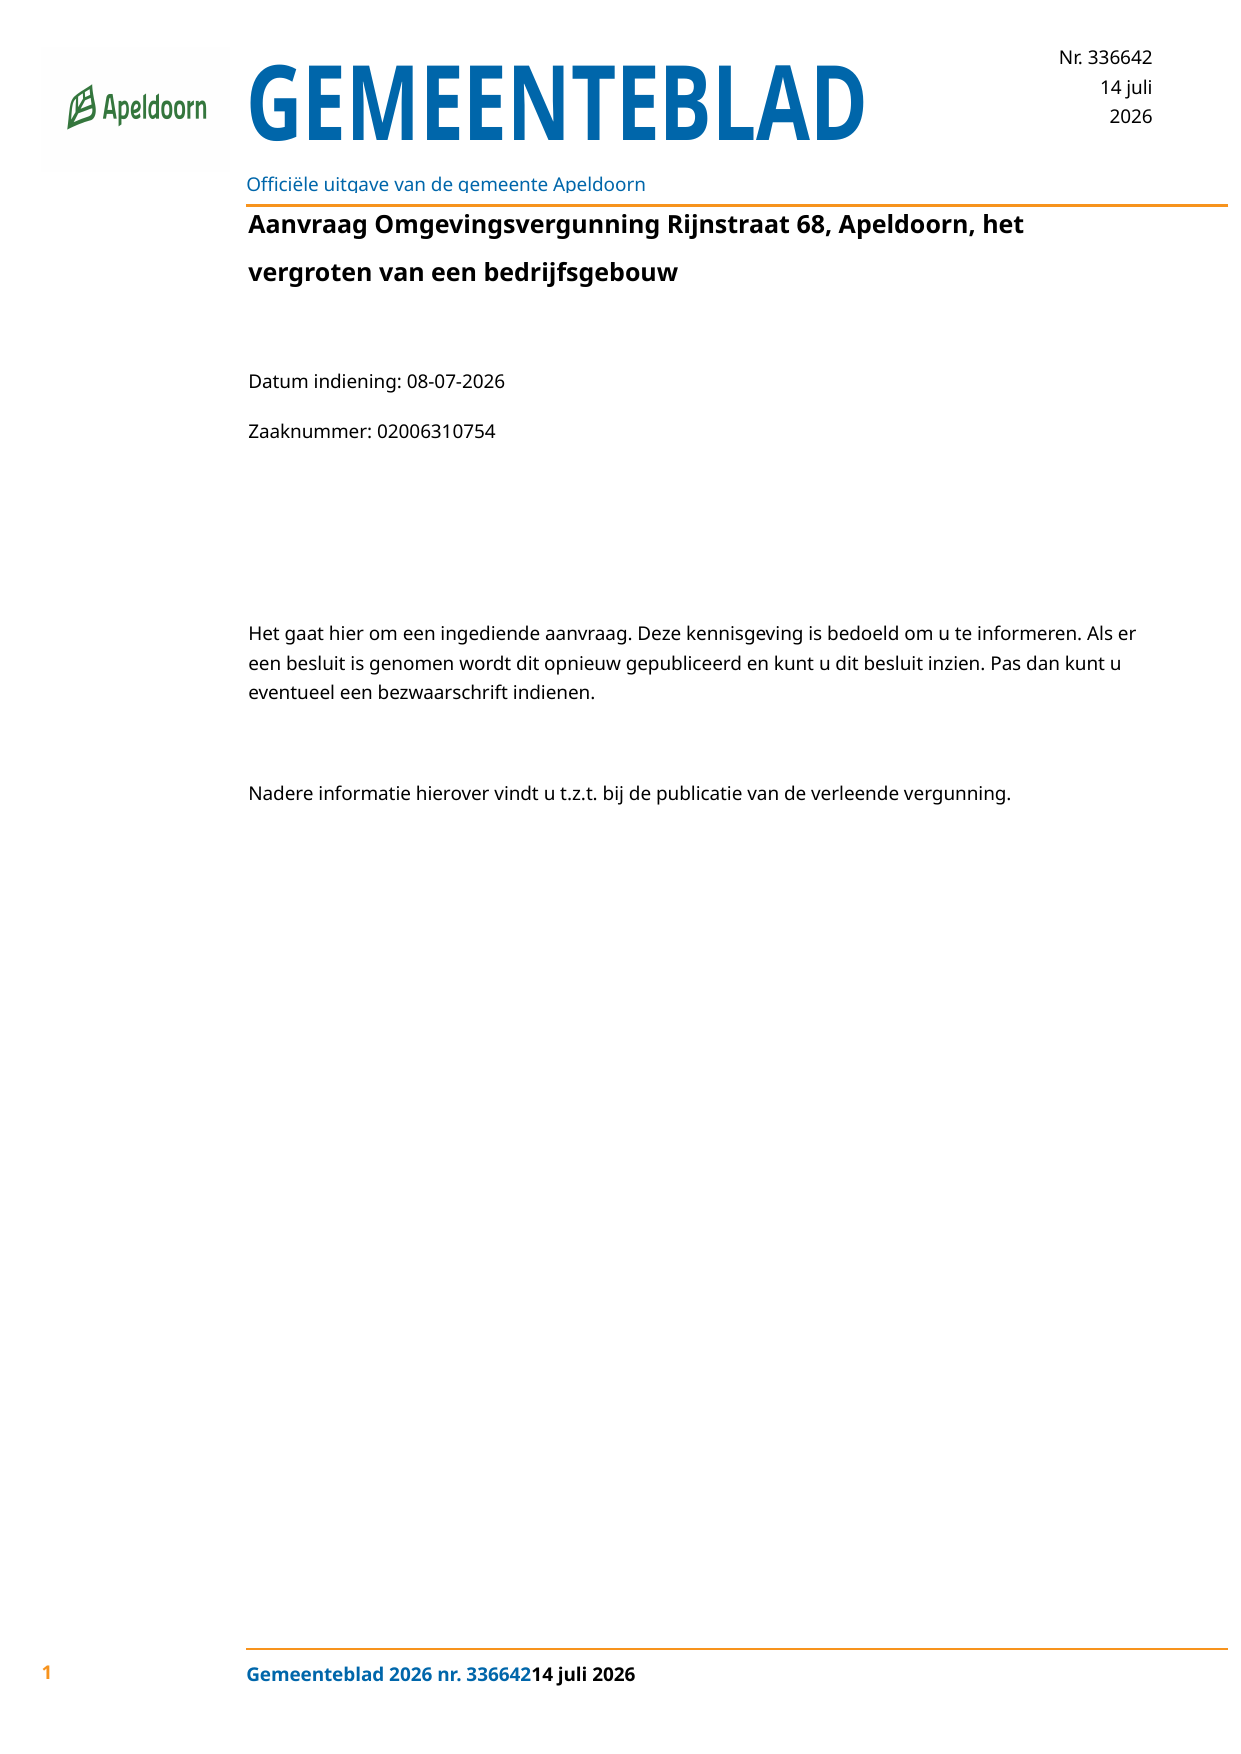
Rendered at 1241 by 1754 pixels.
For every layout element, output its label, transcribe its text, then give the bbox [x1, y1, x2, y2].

text Zaaknummer: 02006310754 [248, 419, 1152, 444]
text Datum indiening: 08-07-2026 [248, 368, 1152, 394]
text Nadere informatie hierover vindt u t.z.t. bij de publicatie van de verleende vergunning. [248, 780, 1152, 806]
text Het gaat hier om een ingediende aanvraag. Deze kennisgeving is bedoeld om u te informeren. Als er een besluit is genomen wordt dit opnieuw gepubliceerd en kunt u dit besluit inzien. Pas dan kunt u eventueel een bezwaarschrift indienen. [248, 620, 1152, 705]
picture [41, 47, 231, 172]
text Aanvraag Omgevingsvergunning Rijnstraat 68, Apeldoorn, het vergroten van een bedrijfsgebouw [248, 207, 1152, 288]
